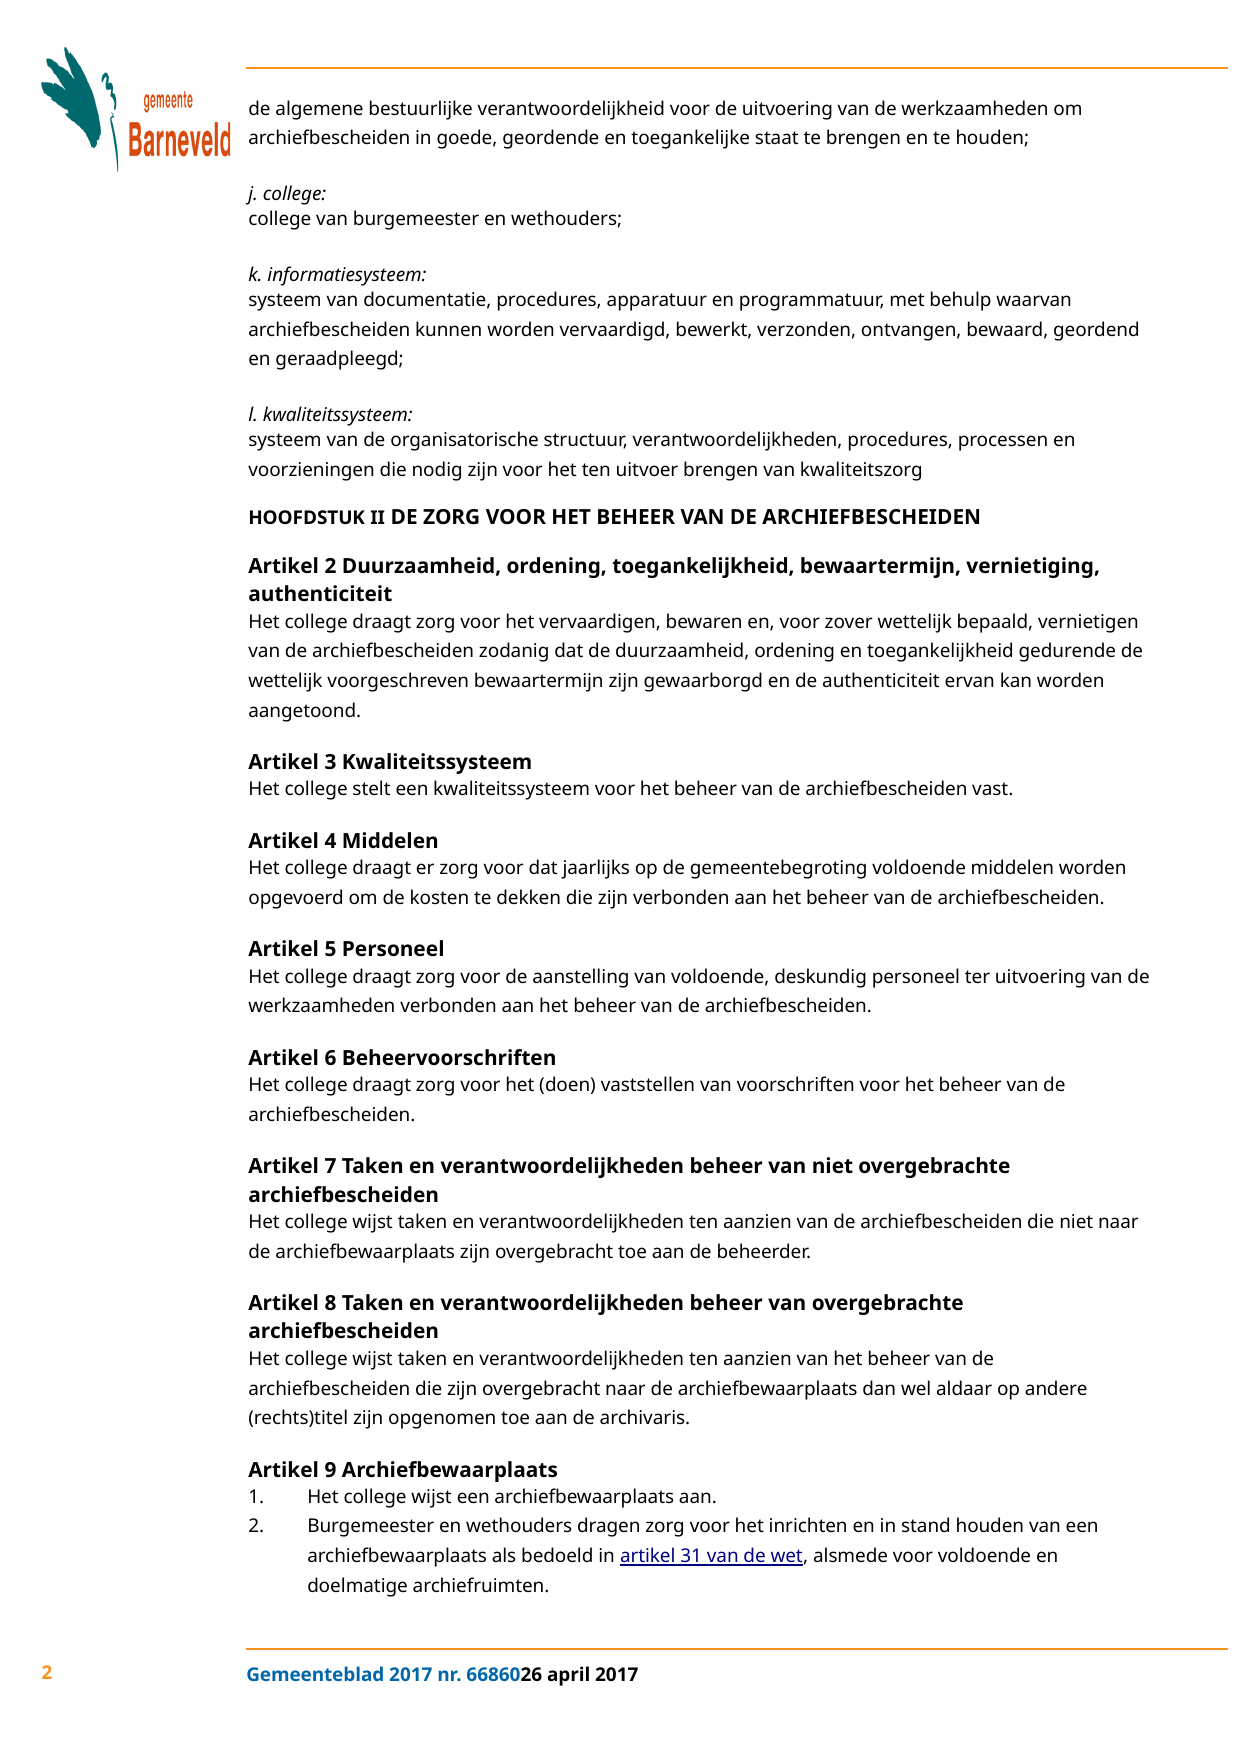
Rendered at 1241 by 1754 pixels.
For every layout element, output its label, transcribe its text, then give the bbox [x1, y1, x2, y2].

text de algemene bestuurlijke verantwoordelijkheid voor de uitvoering van de werkzaamheden om archiefbescheiden in goede, geordende en toegankelijke staat te brengen en te houden; [248, 95, 1152, 150]
text j. college: [248, 180, 1152, 205]
text Artikel 4 Middelen [248, 826, 1152, 854]
text Het college draagt zorg voor het (doen) vaststellen van voorschriften voor het beheer van de archiefbescheiden. [248, 1071, 1152, 1127]
text Artikel 3 Kwaliteitssysteem [248, 747, 1152, 776]
text Het college stelt een kwaliteitssysteem voor het beheer van de archiefbescheiden vast. [248, 776, 1152, 801]
text Het college draagt er zorg voor dat jaarlijks op de gemeentebegroting voldoende middelen worden opgevoerd om de kosten te dekken die zijn verbonden aan het beheer van de archiefbescheiden. [248, 854, 1152, 910]
list Het college wijst een archiefbewaarplaats aan. [248, 1483, 1152, 1509]
text l. kwaliteitssysteem: [248, 401, 1152, 427]
text Artikel 6 Beheervoorschriften [248, 1043, 1152, 1071]
text Het college draagt zorg voor de aanstelling van voldoende, deskundig personeel ter uitvoering van de werkzaamheden verbonden aan het beheer van de archiefbescheiden. [248, 963, 1152, 1018]
text k. informatiesysteem: [248, 261, 1152, 286]
text Artikel 5 Personeel [248, 934, 1152, 963]
text HOOFDSTUK II DE ZORG VOOR HET BEHEER VAN DE ARCHIEFBESCHEIDEN [248, 502, 1152, 530]
text Artikel 2 Duurzaamheid, ordening, toegankelijkheid, bewaartermijn, vernietiging, authenticiteit [248, 551, 1152, 608]
text Artikel 9 Archiefbewaarplaats [248, 1455, 1152, 1483]
text college van burgemeester en wethouders; [248, 205, 1152, 231]
text systeem van documentatie, procedures, apparatuur en programmatuur, met behulp waarvan archiefbescheiden kunnen worden vervaardigd, bewerkt, verzonden, ontvangen, bewaard, geordend en geraadpleegd; [248, 286, 1152, 371]
list Burgemeester en wethouders dragen zorg voor het inrichten en in stand houden van een archiefbewaarplaats als bedoeld in artikel 31 van de wet, alsmede voor voldoende en doelmatige archiefruimten. [248, 1513, 1152, 1598]
picture [41, 47, 231, 172]
text systeem van de organisatorische structuur, verantwoordelijkheden, procedures, processen en voorzieningen die nodig zijn voor het ten uitvoer brengen van kwaliteitszorg [248, 427, 1152, 482]
text Artikel 8 Taken en verantwoordelijkheden beheer van overgebrachte archiefbescheiden [248, 1288, 1152, 1345]
text Het college wijst taken en verantwoordelijkheden ten aanzien van de archiefbescheiden die niet naar de archiefbewaarplaats zijn overgebracht toe aan de beheerder. [248, 1208, 1152, 1263]
text Het college draagt zorg voor het vervaardigen, bewaren en, voor zover wettelijk bepaald, vernietigen van de archiefbescheiden zodanig dat de duurzaamheid, ordening en toegankelijkheid gedurende de wettelijk voorgeschreven bewaartermijn zijn gewaarborgd en de authenticiteit ervan kan worden aangetoond. [248, 608, 1152, 722]
text Het college wijst taken en verantwoordelijkheden ten aanzien van het beheer van de archiefbescheiden die zijn overgebracht naar de archiefbewaarplaats dan wel aldaar op andere (rechts)titel zijn opgenomen toe aan de archivaris. [248, 1345, 1152, 1430]
text Artikel 7 Taken en verantwoordelijkheden beheer van niet overgebrachte archiefbescheiden [248, 1151, 1152, 1208]
